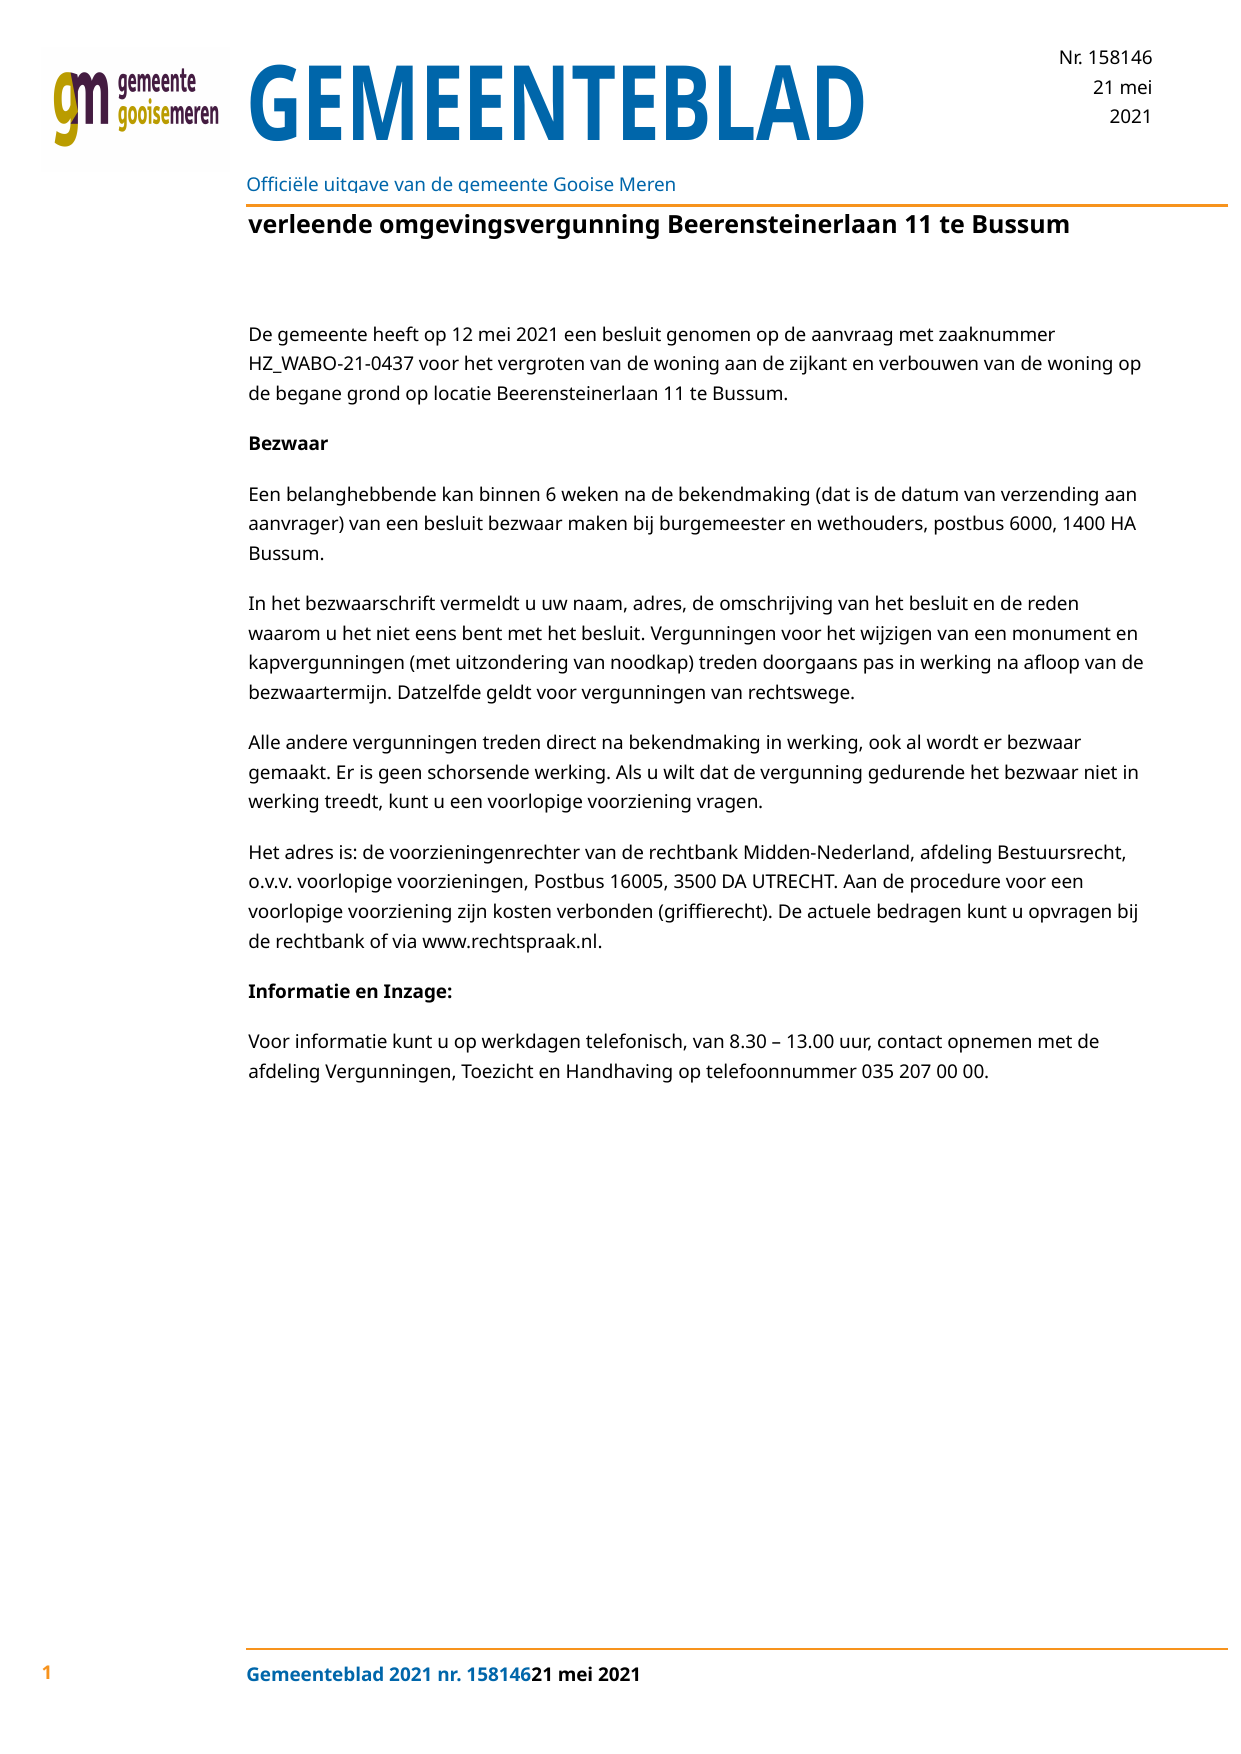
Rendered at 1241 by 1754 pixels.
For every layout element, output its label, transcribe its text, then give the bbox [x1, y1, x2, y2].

text Bezwaar [248, 430, 1152, 456]
picture [41, 47, 231, 172]
text verleende omgevingsvergunning Beerensteinerlaan 11 te Bussum [248, 207, 1152, 241]
text In het bezwaarschrift vermeldt u uw naam, adres, de omschrijving van het besluit en de reden waarom u het niet eens bent met het besluit. Vergunningen voor het wijzigen van een monument en kapvergunningen (met uitzondering van noodkap) treden doorgaans pas in werking na afloop van de bezwaartermijn. Datzelfde geldt voor vergunningen van rechtswege. [248, 590, 1152, 705]
text Het adres is: de voorzieningenrechter van de rechtbank Midden-Nederland, afdeling Bestuursrecht, o.v.v. voorlopige voorzieningen, Postbus 16005, 3500 DA UTRECHT. Aan de procedure voor een voorlopige voorziening zijn kosten verbonden (griffierecht). De actuele bedragen kunt u opvragen bij de rechtbank of via www.rechtspraak.nl. [248, 839, 1152, 953]
text Alle andere vergunningen treden direct na bekendmaking in werking, ook al wordt er bezwaar gemaakt. Er is geen schorsende werking. Als u wilt dat de vergunning gedurende het bezwaar niet in werking treedt, kunt u een voorlopige voorziening vragen. [248, 729, 1152, 814]
text Informatie en Inzage: [248, 978, 1152, 1004]
text De gemeente heeft op 12 mei 2021 een besluit genomen op de aanvraag met zaaknummer HZ_WABO-21-0437 voor het vergroten van de woning aan de zijkant en verbouwen van de woning op de begane grond op locatie Beerensteinerlaan 11 te Bussum. [248, 321, 1152, 406]
text Een belanghebbende kan binnen 6 weken na de bekendmaking (dat is de datum van verzending aan aanvrager) van een besluit bezwaar maken bij burgemeester en wethouders, postbus 6000, 1400 HA Bussum. [248, 481, 1152, 566]
text Voor informatie kunt u op werkdagen telefonisch, van 8.30 – 13.00 uur, contact opnemen met de afdeling Vergunningen, Toezicht en Handhaving op telefoonnummer 035 207 00 00. [248, 1029, 1152, 1084]
